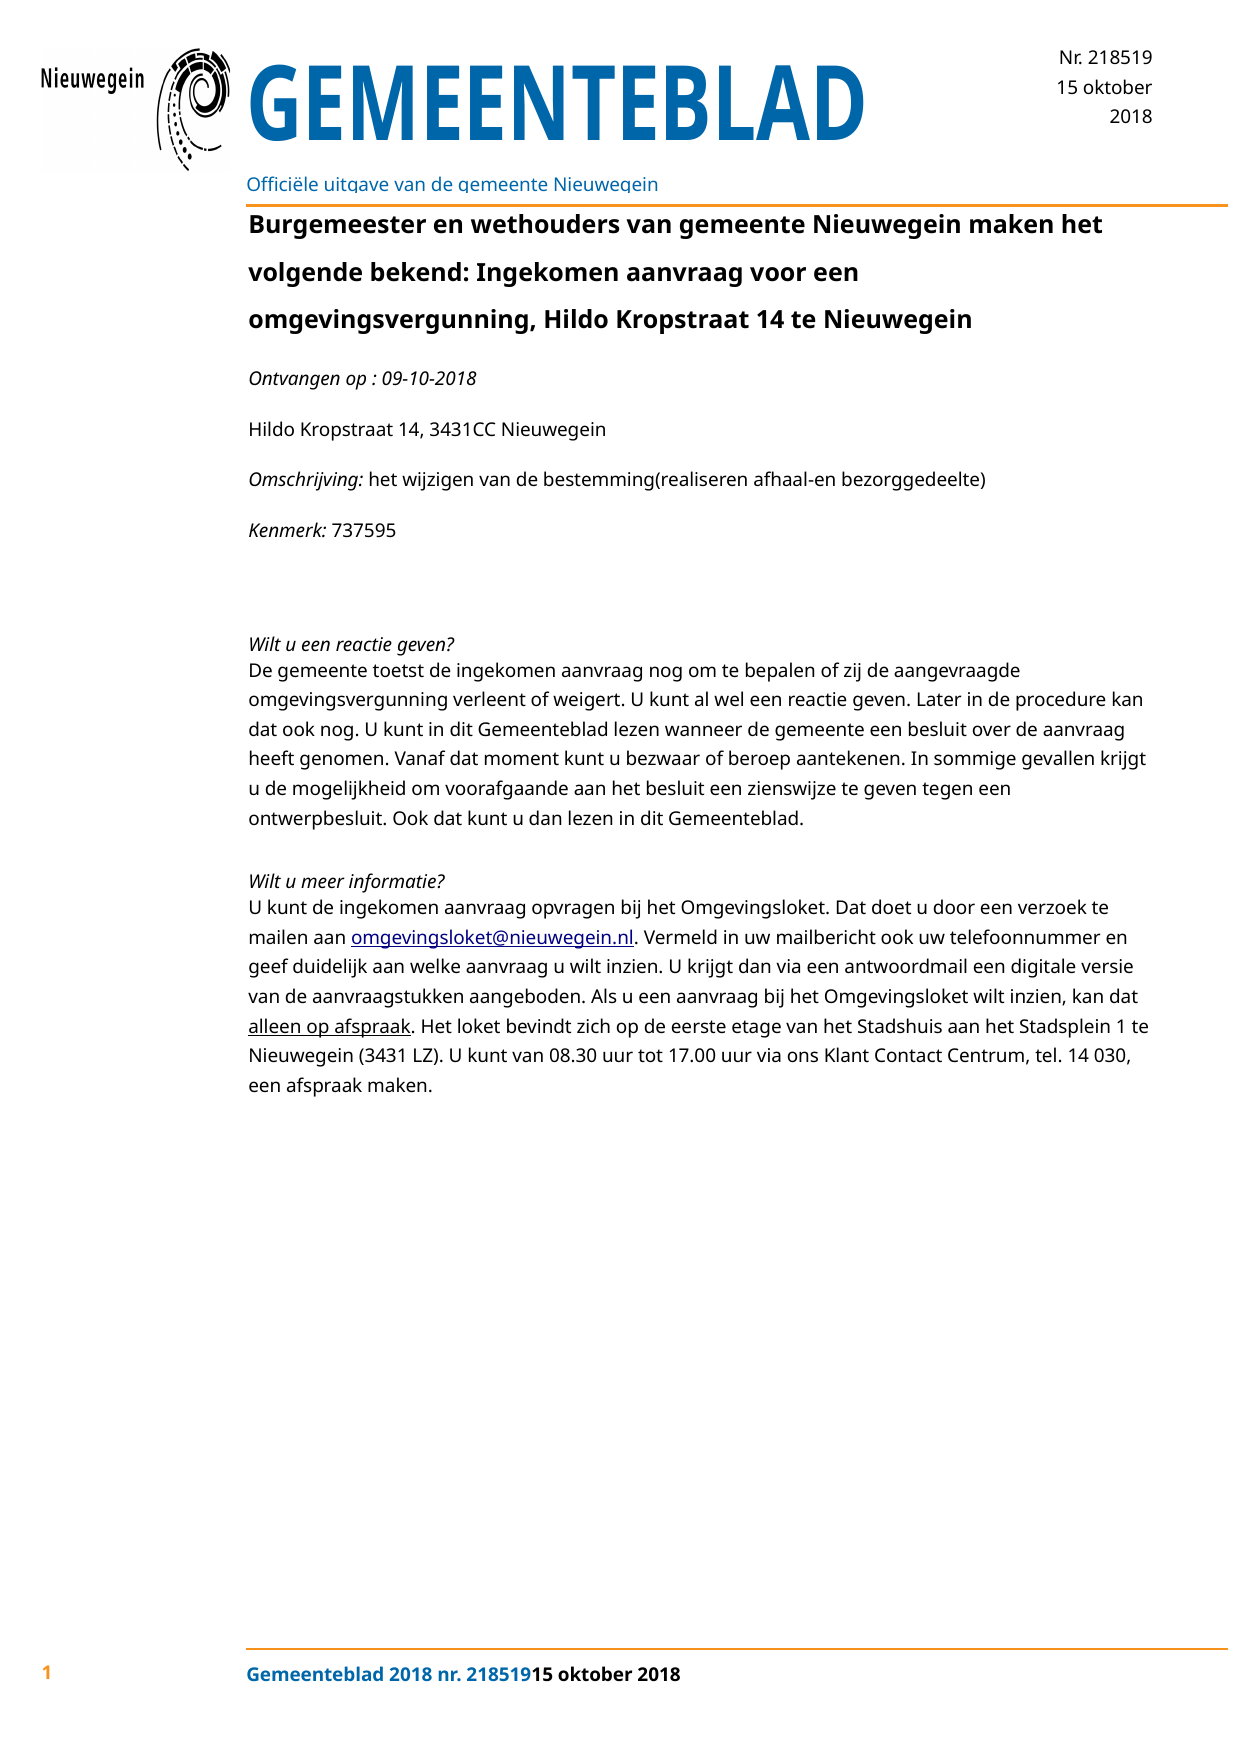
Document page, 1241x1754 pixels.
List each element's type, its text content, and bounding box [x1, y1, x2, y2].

text Burgemeester en wethouders van gemeente Nieuwegein maken het volgende bekend: Ingekomen aanvraag voor een omgevingsvergunning, Hildo Kropstraat 14 te Nieuwegein [248, 207, 1152, 336]
text U kunt de ingekomen aanvraag opvragen bij het Omgevingsloket. Dat doet u door een verzoek te mailen aan omgevingsloket@nieuwegein.nl. Vermeld in uw mailbericht ook uw telefoonnummer en geef duidelijk aan welke aanvraag u wilt inzien. U krijgt dan via een antwoordmail een digitale versie van de aanvraagstukken aangeboden. Als u een aanvraag bij het Omgevingsloket wilt inzien, kan dat alleen op afspraak. Het loket bevindt zich op de eerste etage van het Stadshuis aan het Stadsplein 1 te Nieuwegein (3431 LZ). U kunt van 08.30 uur tot 17.00 uur via ons Klant Contact Centrum, tel. 14 030, een afspraak maken. [248, 894, 1152, 1098]
text Hildo Kropstraat 14, 3431CC Nieuwegein [248, 416, 1152, 442]
text De gemeente toetst de ingekomen aanvraag nog om te bepalen of zij de aangevraagde omgevingsvergunning verleent of weigert. U kunt al wel een reactie geven. Later in de procedure kan dat ook nog. U kunt in dit Gemeenteblad lezen wanneer de gemeente een besluit over de aanvraag heeft genomen. Vanaf dat moment kunt u bezwaar of beroep aantekenen. In sommige gevallen krijgt u de mogelijkheid om voorafgaande aan het besluit een zienswijze te geven tegen een ontwerpbesluit. Ook dat kunt u dan lezen in dit Gemeenteblad. [248, 657, 1152, 831]
text Kenmerk: 737595 [248, 517, 1152, 542]
text Wilt u meer informatie? [248, 869, 1152, 894]
text Wilt u een reactie geven? [248, 631, 1152, 657]
text Ontvangen op : 09-10-2018 [248, 366, 1152, 391]
picture [41, 47, 231, 172]
text Omschrijving: het wijzigen van de bestemming(realiseren afhaal-en bezorggedeelte) [248, 466, 1152, 492]
